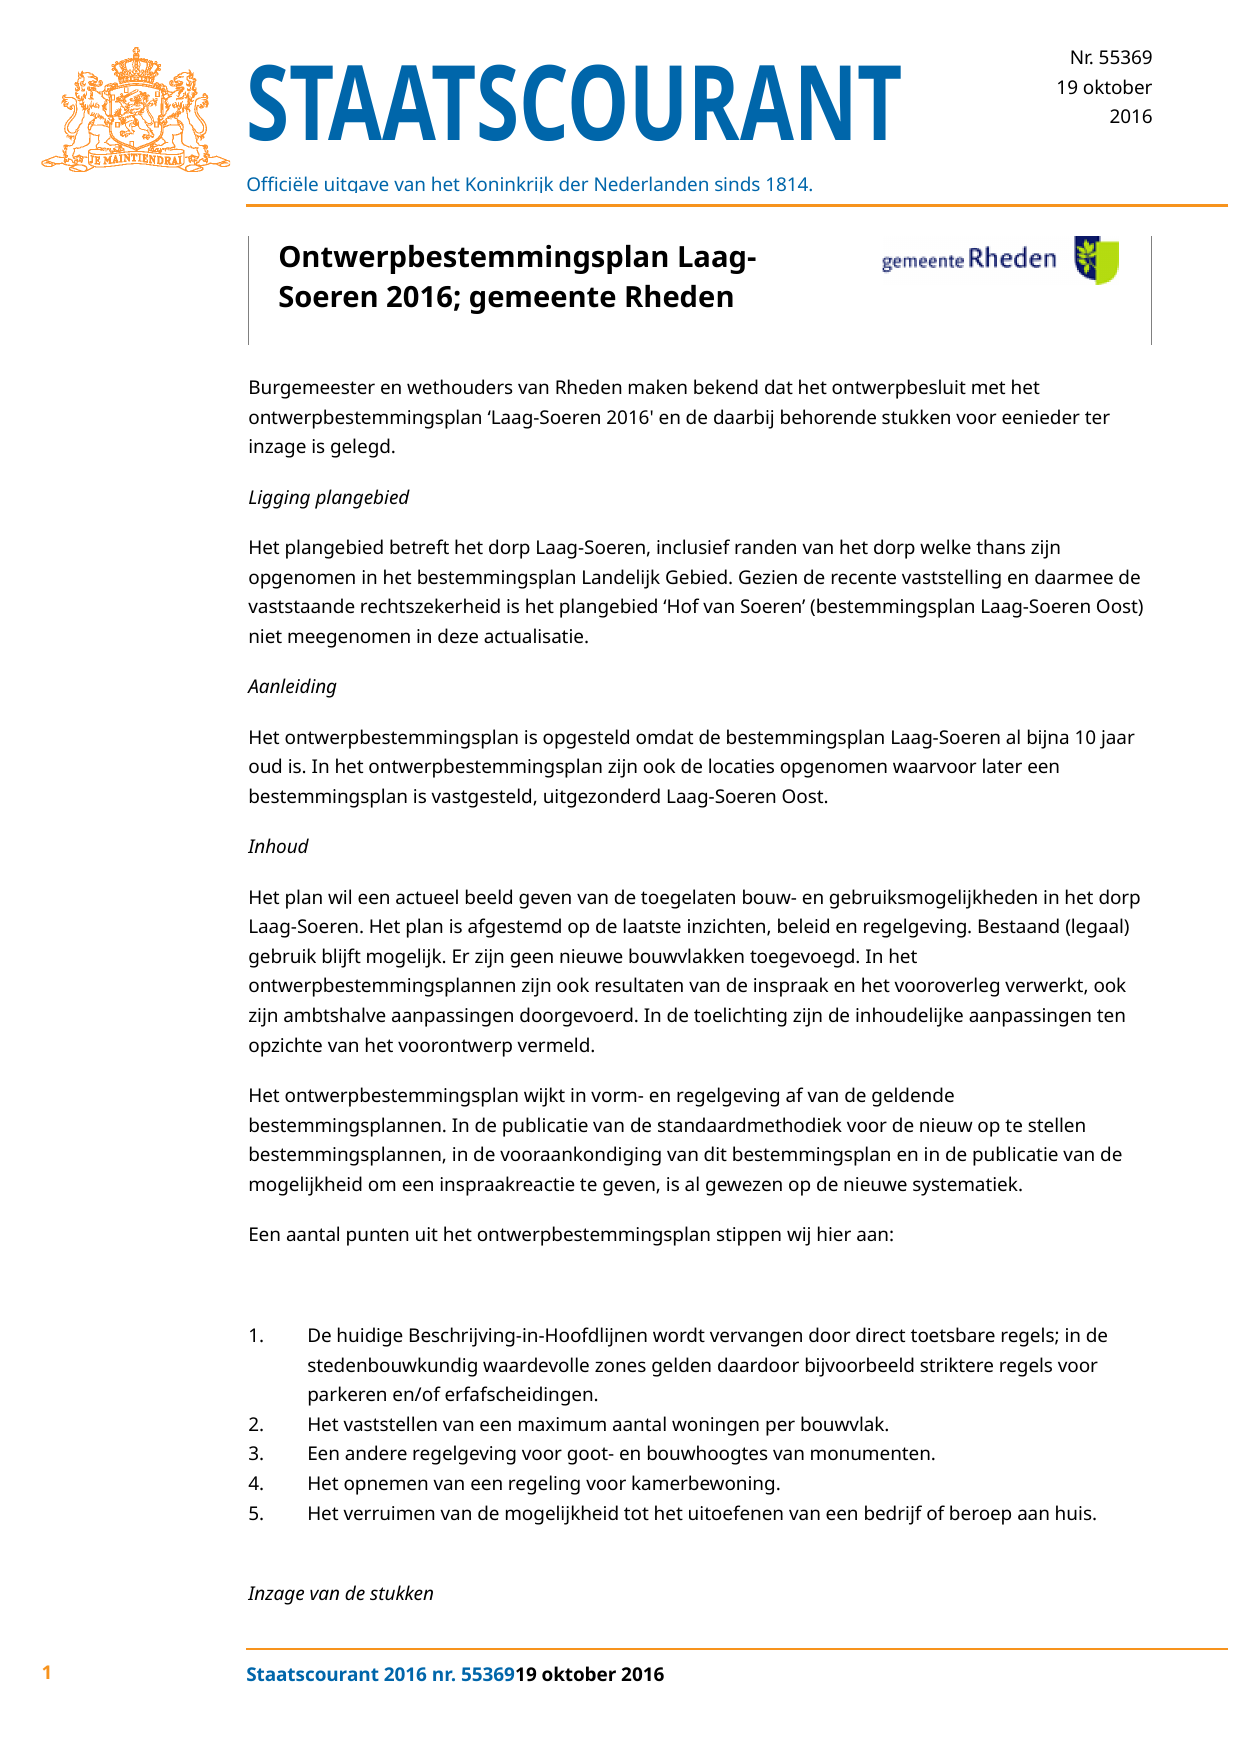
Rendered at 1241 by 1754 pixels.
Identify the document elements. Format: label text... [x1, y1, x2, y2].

list Het vaststellen van een maximum aantal woningen per bouwvlak. [248, 1411, 1152, 1437]
list Een andere regelgeving voor goot- en bouwhoogtes van monumenten. [248, 1441, 1152, 1466]
text Aanleiding [248, 673, 1152, 699]
text Inzage van de stukken [248, 1580, 1152, 1605]
list Het opnemen van een regeling voor kamerbewoning. [248, 1470, 1152, 1496]
text Het plangebied betreft het dorp Laag-Soeren, inclusief randen van het dorp welke thans zijn opgenomen in het bestemmingsplan Landelijk Gebied. Gezien de recente vaststelling en daarmee de vaststaande rechtszekerheid is het plangebied ‘Hof van Soeren’ (bestemmingsplan Laag-Soeren Oost) niet meegenomen in deze actualisatie. [248, 534, 1152, 649]
text Inhoud [248, 833, 1152, 859]
picture [41, 47, 231, 172]
text Een aantal punten uit het ontwerpbestemmingsplan stippen wij hier aan: [248, 1221, 1152, 1247]
text Het ontwerpbestemmingsplan is opgesteld omdat de bestemmingsplan Laag-Soeren al bijna 10 jaar oud is. In het ontwerpbestemmingsplan zijn ook de locaties opgenomen waarvoor later een bestemmingsplan is vastgesteld, uitgezonderd Laag-Soeren Oost. [248, 724, 1152, 809]
text Het plan wil een actueel beeld geven van de toegelaten bouw- en gebruiksmogelijkheden in het dorp Laag-Soeren. Het plan is afgestemd op de laatste inzichten, beleid en regelgeving. Bestaand (legaal) gebruik blijft mogelijk. Er zijn geen nieuwe bouwvlakken toegevoegd. In het ontwerpbestemmingsplannen zijn ook resultaten van de inspraak en het vooroverleg verwerkt, ook zijn ambtshalve aanpassingen doorgevoerd. In de toelichting zijn de inhoudelijke aanpassingen ten opzichte van het voorontwerp vermeld. [248, 884, 1152, 1057]
list De huidige Beschrijving-in-Hoofdlijnen wordt vervangen door direct toetsbare regels; in de stedenbouwkundig waardevolle zones gelden daardoor bijvoorbeeld striktere regels voor parkeren en/of erfafscheidingen. [248, 1322, 1152, 1407]
table_header [850, 236, 1151, 345]
text Ligging plangebied [248, 484, 1152, 509]
text Het ontwerpbestemmingsplan wijkt in vorm- en regelgeving af van de geldende bestemmingsplannen. In de publicatie van de standaardmethodiek voor de nieuw op te stellen bestemmingsplannen, in de vooraankondiging van dit bestemmingsplan en in de publicatie van de mogelijkheid om een inspraakreactie te geven, is al gewezen op de nieuwe systematiek. [248, 1082, 1152, 1197]
text Burgemeester en wethouders van Rheden maken bekend dat het ontwerpbesluit met het ontwerpbestemmingsplan ‘Laag-Soeren 2016' en de daarbij behorende stukken voor eenieder ter inzage is gelegd. [248, 374, 1152, 459]
list Het verruimen van de mogelijkheid tot het uitoefenen van een bedrijf of beroep aan huis. [248, 1500, 1152, 1525]
picture [882, 236, 1119, 285]
table_header Ontwerpbestemmingsplan Laag-Soeren 2016; gemeente Rheden [249, 236, 850, 345]
